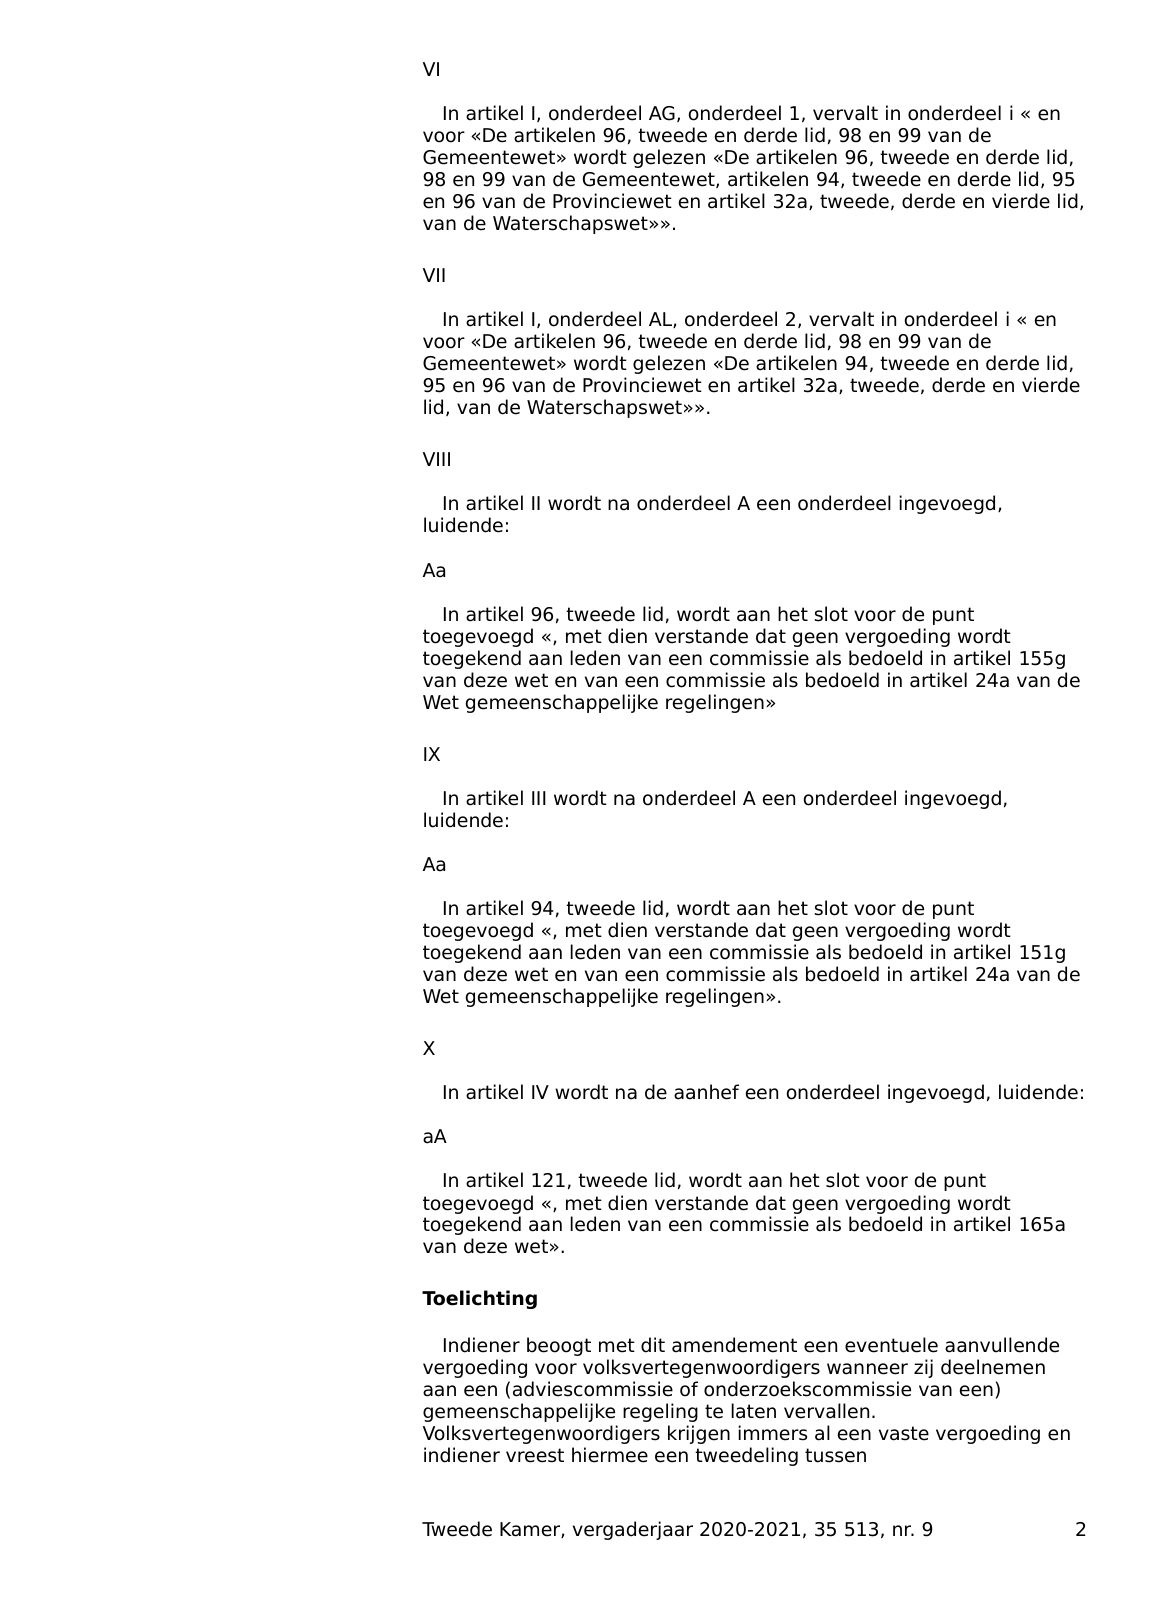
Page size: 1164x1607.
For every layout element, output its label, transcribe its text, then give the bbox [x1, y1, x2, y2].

text Aa [422, 854, 1087, 876]
text Aa [422, 559, 1087, 581]
subtitle IX [422, 743, 1087, 766]
text Indiener beoogt met dit amendement een eventuele aanvullende vergoeding voor volksvertegenwoordigers wanneer zij deelnemen aan een (adviescommissie of onderzoekscommissie van een) gemeenschappelijke regeling te laten vervallen. Volksvertegenwoordigers krijgen immers al een vaste vergoeding en indiener vreest hiermee een tweedeling tussen [422, 1335, 1087, 1467]
text In artikel 96, tweede lid, wordt aan het slot voor de punt toegevoegd «, met dien verstande dat geen vergoeding wordt toegekend aan leden van een commissie als bedoeld in artikel 155g van deze wet en van een commissie als bedoeld in artikel 24a van de Wet gemeenschappelijke regelingen» [422, 604, 1087, 713]
subtitle VI [422, 59, 1087, 81]
subtitle X [422, 1038, 1087, 1060]
subtitle Toelichting [422, 1288, 1087, 1310]
text In artikel II wordt na onderdeel A een onderdeel ingevoegd, luidende: [422, 493, 1087, 537]
subtitle VIII [422, 449, 1087, 471]
text In artikel I, onderdeel AL, onderdeel 2, vervalt in onderdeel i « en voor «De artikelen 96, tweede en derde lid, 98 en 99 van de Gemeentewet» wordt gelezen «De artikelen 94, tweede en derde lid, 95 en 96 van de Provinciewet en artikel 32a, tweede, derde en vierde lid, van de Waterschapswet»». [422, 309, 1087, 419]
text In artikel 94, tweede lid, wordt aan het slot voor de punt toegevoegd «, met dien verstande dat geen vergoeding wordt toegekend aan leden van een commissie als bedoeld in artikel 151g van deze wet en van een commissie als bedoeld in artikel 24a van de Wet gemeenschappelijke regelingen». [422, 898, 1087, 1008]
text In artikel III wordt na onderdeel A een onderdeel ingevoegd, luidende: [422, 788, 1087, 832]
text In artikel IV wordt na de aanhef een onderdeel ingevoegd, luidende: [422, 1082, 1087, 1104]
text aA [422, 1126, 1087, 1148]
text In artikel I, onderdeel AG, onderdeel 1, vervalt in onderdeel i « en voor «De artikelen 96, tweede en derde lid, 98 en 99 van de Gemeentewet» wordt gelezen «De artikelen 96, tweede en derde lid, 98 en 99 van de Gemeentewet, artikelen 94, tweede en derde lid, 95 en 96 van de Provinciewet en artikel 32a, tweede, derde en vierde lid, van de Waterschapswet»». [422, 103, 1087, 235]
text In artikel 121, tweede lid, wordt aan het slot voor de punt toegevoegd «, met dien verstande dat geen vergoeding wordt toegekend aan leden van een commissie als bedoeld in artikel 165a van deze wet». [422, 1170, 1087, 1258]
subtitle VII [422, 265, 1087, 287]
